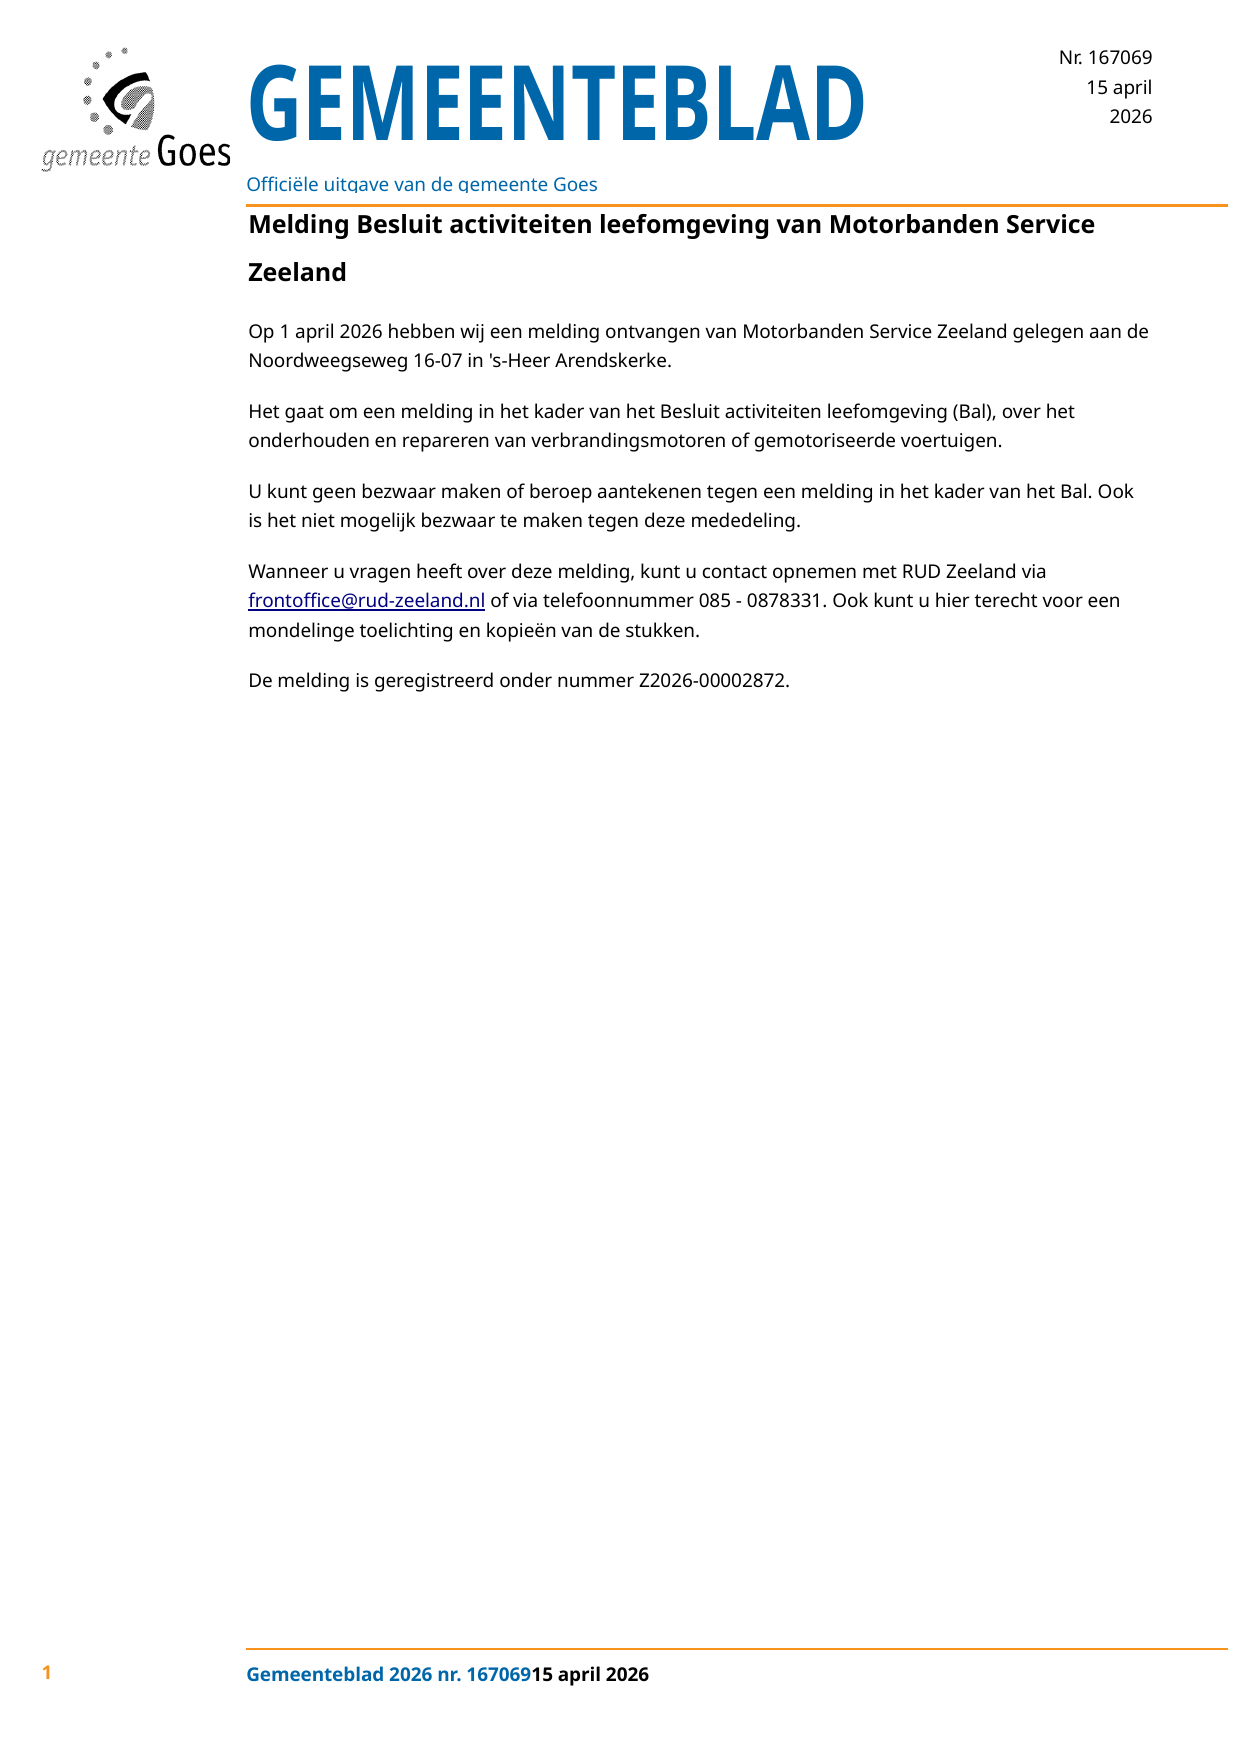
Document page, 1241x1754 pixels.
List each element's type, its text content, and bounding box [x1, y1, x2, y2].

text De melding is geregistreerd onder nummer Z2026-00002872. [248, 667, 1152, 693]
picture [41, 47, 231, 172]
text Het gaat om een melding in het kader van het Besluit activiteiten leefomgeving (Bal), over het onderhouden en repareren van verbrandingsmotoren of gemotoriseerde voertuigen. [248, 398, 1152, 453]
text Melding Besluit activiteiten leefomgeving van Motorbanden Service Zeeland [248, 207, 1152, 288]
text U kunt geen bezwaar maken of beroep aantekenen tegen een melding in het kader van het Bal. Ook is het niet mogelijk bezwaar te maken tegen deze mededeling. [248, 478, 1152, 533]
text Wanneer u vragen heeft over deze melding, kunt u contact opnemen met RUD Zeeland via frontoffice@rud-zeeland.nl of via telefoonnummer 085 - 0878331. Ook kunt u hier terecht voor een mondelinge toelichting en kopieën van de stukken. [248, 558, 1152, 643]
text Op 1 april 2026 hebben wij een melding ontvangen van Motorbanden Service Zeeland gelegen aan de Noordweegseweg 16-07 in 's-Heer Arendskerke. [248, 318, 1152, 373]
